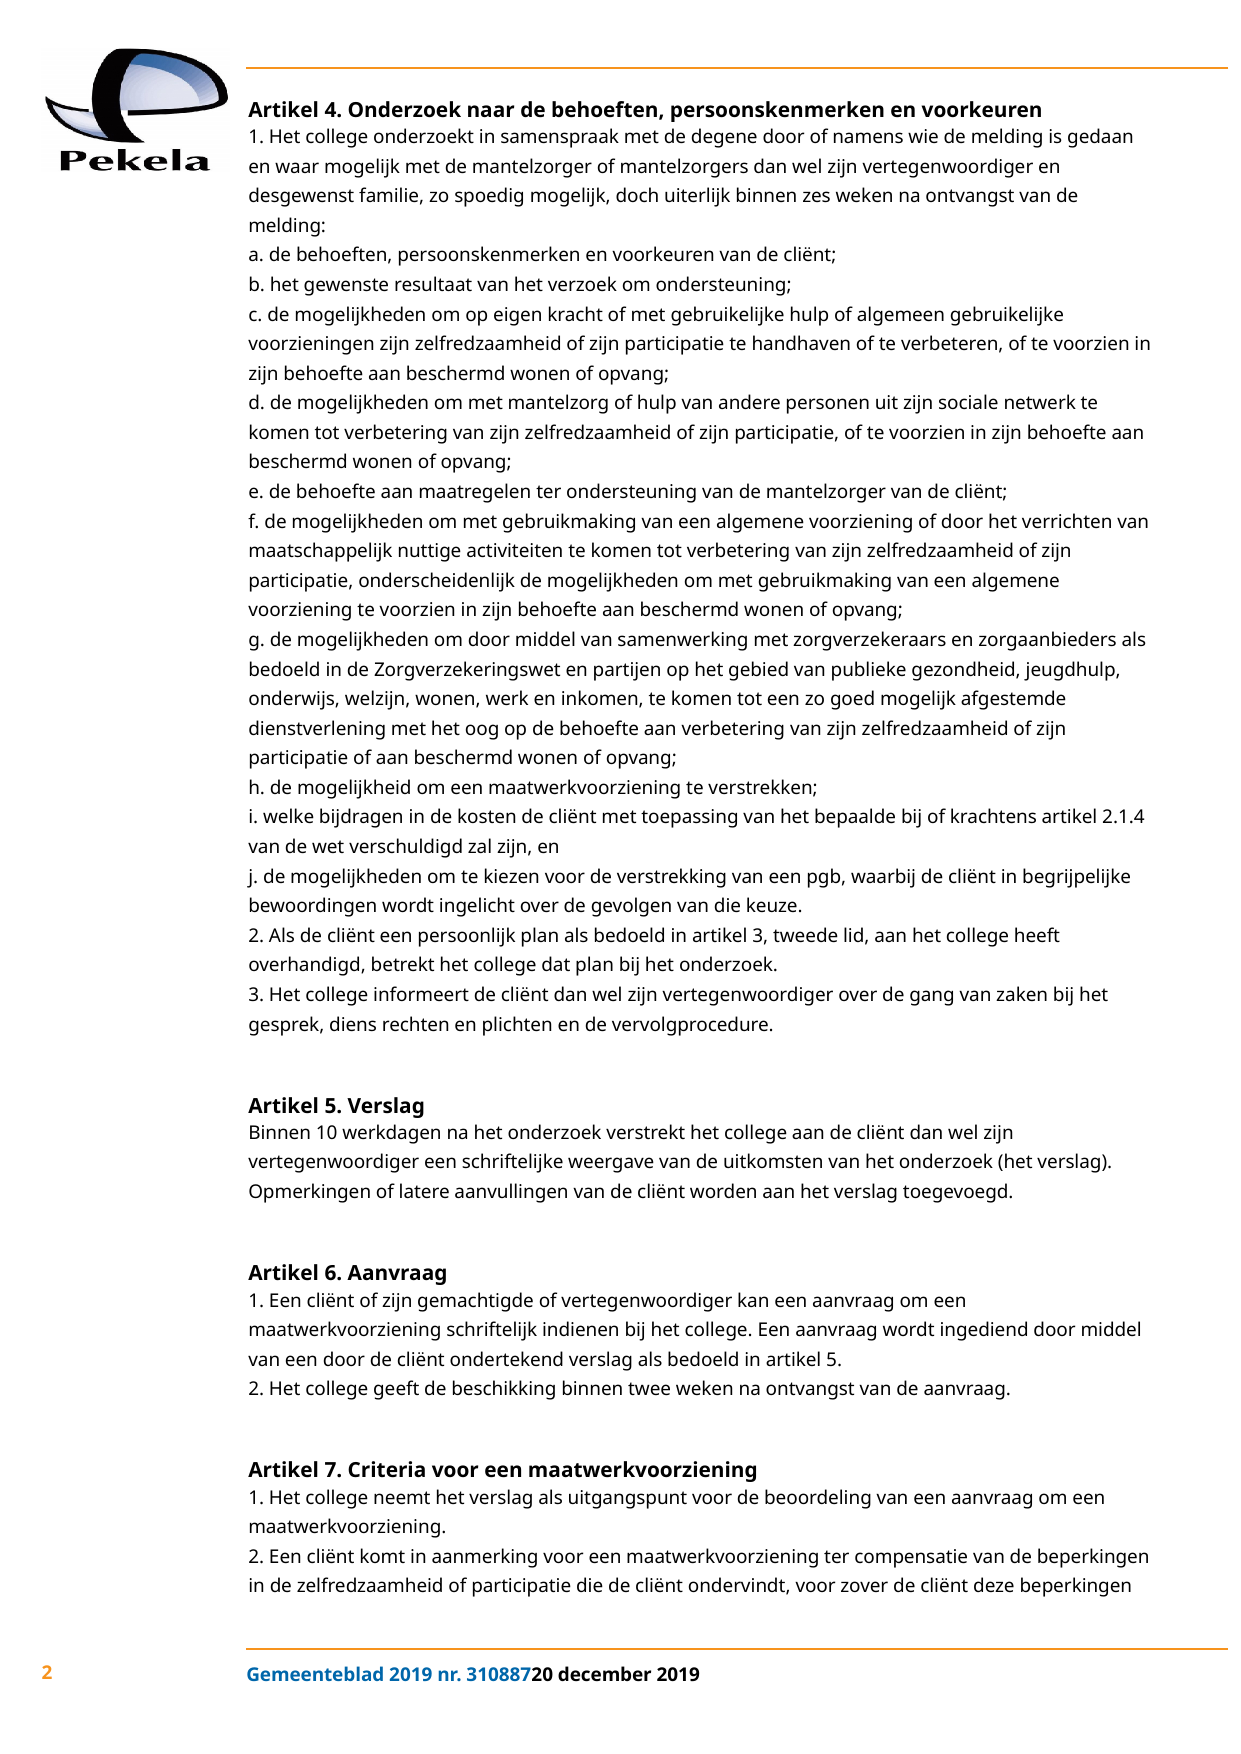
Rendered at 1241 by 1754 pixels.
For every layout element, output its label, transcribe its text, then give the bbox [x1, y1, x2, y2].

text c. de mogelijkheden om op eigen kracht of met gebruikelijke hulp of algemeen gebruikelijke voorzieningen zijn zelfredzaamheid of zijn participatie te handhaven of te verbeteren, of te voorzien in zijn behoefte aan beschermd wonen of opvang; [248, 301, 1152, 386]
text Binnen 10 werkdagen na het onderzoek verstrekt het college aan de cliënt dan wel zijn vertegenwoordiger een schriftelijke weergave van de uitkomsten van het onderzoek (het verslag). Opmerkingen of latere aanvullingen van de cliënt worden aan het verslag toegevoegd. [248, 1119, 1152, 1204]
text Artikel 6. Aanvraag [248, 1258, 1152, 1287]
text e. de behoefte aan maatregelen ter ondersteuning van de mantelzorger van de cliënt; [248, 478, 1152, 504]
text h. de mogelijkheid om een maatwerkvoorziening te verstrekken; [248, 774, 1152, 800]
text i. welke bijdragen in de kosten de cliënt met toepassing van het bepaalde bij of krachtens artikel 2.1.4 van de wet verschuldigd zal zijn, en [248, 804, 1152, 859]
text g. de mogelijkheden om door middel van samenwerking met zorgverzekeraars en zorgaanbieders als bedoeld in de Zorgverzekeringswet en partijen op het gebied van publieke gezondheid, jeugdhulp, onderwijs, welzijn, wonen, werk en inkomen, te komen tot een zo goed mogelijk afgestemde dienstverlening met het oog op de behoefte aan verbetering van zijn zelfredzaamheid of zijn participatie of aan beschermd wonen of opvang; [248, 626, 1152, 770]
text 2. Als de cliënt een persoonlijk plan als bedoeld in artikel 3, tweede lid, aan het college heeft overhandigd, betrekt het college dat plan bij het onderzoek. [248, 922, 1152, 977]
text 1. Het college onderzoekt in samenspraak met de degene door of namens wie de melding is gedaan en waar mogelijk met de mantelzorger of mantelzorgers dan wel zijn vertegenwoordiger en desgewenst familie, zo spoedig mogelijk, doch uiterlijk binnen zes weken na ontvangst van de melding: [248, 123, 1152, 238]
text Artikel 5. Verslag [248, 1091, 1152, 1119]
text 1. Het college neemt het verslag als uitgangspunt voor de beoordeling van een aanvraag om een maatwerkvoorziening. [248, 1484, 1152, 1539]
text Artikel 4. Onderzoek naar de behoeften, persoonskenmerken en voorkeuren [248, 95, 1152, 123]
text b. het gewenste resultaat van het verzoek om ondersteuning; [248, 271, 1152, 297]
text 2. Het college geeft de beschikking binnen twee weken na ontvangst van de aanvraag. [248, 1376, 1152, 1401]
text f. de mogelijkheden om met gebruikmaking van een algemene voorziening of door het verrichten van maatschappelijk nuttige activiteiten te komen tot verbetering van zijn zelfredzaamheid of zijn participatie, onderscheidenlijk de mogelijkheden om met gebruikmaking van een algemene voorziening te voorzien in zijn behoefte aan beschermd wonen of opvang; [248, 508, 1152, 622]
text Artikel 7. Criteria voor een maatwerkvoorziening [248, 1456, 1152, 1484]
text a. de behoeften, persoonskenmerken en voorkeuren van de cliënt; [248, 242, 1152, 267]
text j. de mogelijkheden om te kiezen voor de verstrekking van een pgb, waarbij de cliënt in begrijpelijke bewoordingen wordt ingelicht over de gevolgen van die keuze. [248, 863, 1152, 918]
text 1. Een cliënt of zijn gemachtigde of vertegenwoordiger kan een aanvraag om een maatwerkvoorziening schriftelijk indienen bij het college. Een aanvraag wordt ingediend door middel van een door de cliënt ondertekend verslag als bedoeld in artikel 5. [248, 1287, 1152, 1372]
text 3. Het college informeert de cliënt dan wel zijn vertegenwoordiger over de gang van zaken bij het gesprek, diens rechten en plichten en de vervolgprocedure. [248, 981, 1152, 1036]
text d. de mogelijkheden om met mantelzorg of hulp van andere personen uit zijn sociale netwerk te komen tot verbetering van zijn zelfredzaamheid of zijn participatie, of te voorzien in zijn behoefte aan beschermd wonen of opvang; [248, 389, 1152, 474]
text 2. Een cliënt komt in aanmerking voor een maatwerkvoorziening ter compensatie van de beperkingen in de zelfredzaamheid of participatie die de cliënt ondervindt, voor zover de cliënt deze beperkingen [248, 1543, 1152, 1598]
picture [41, 47, 231, 172]
